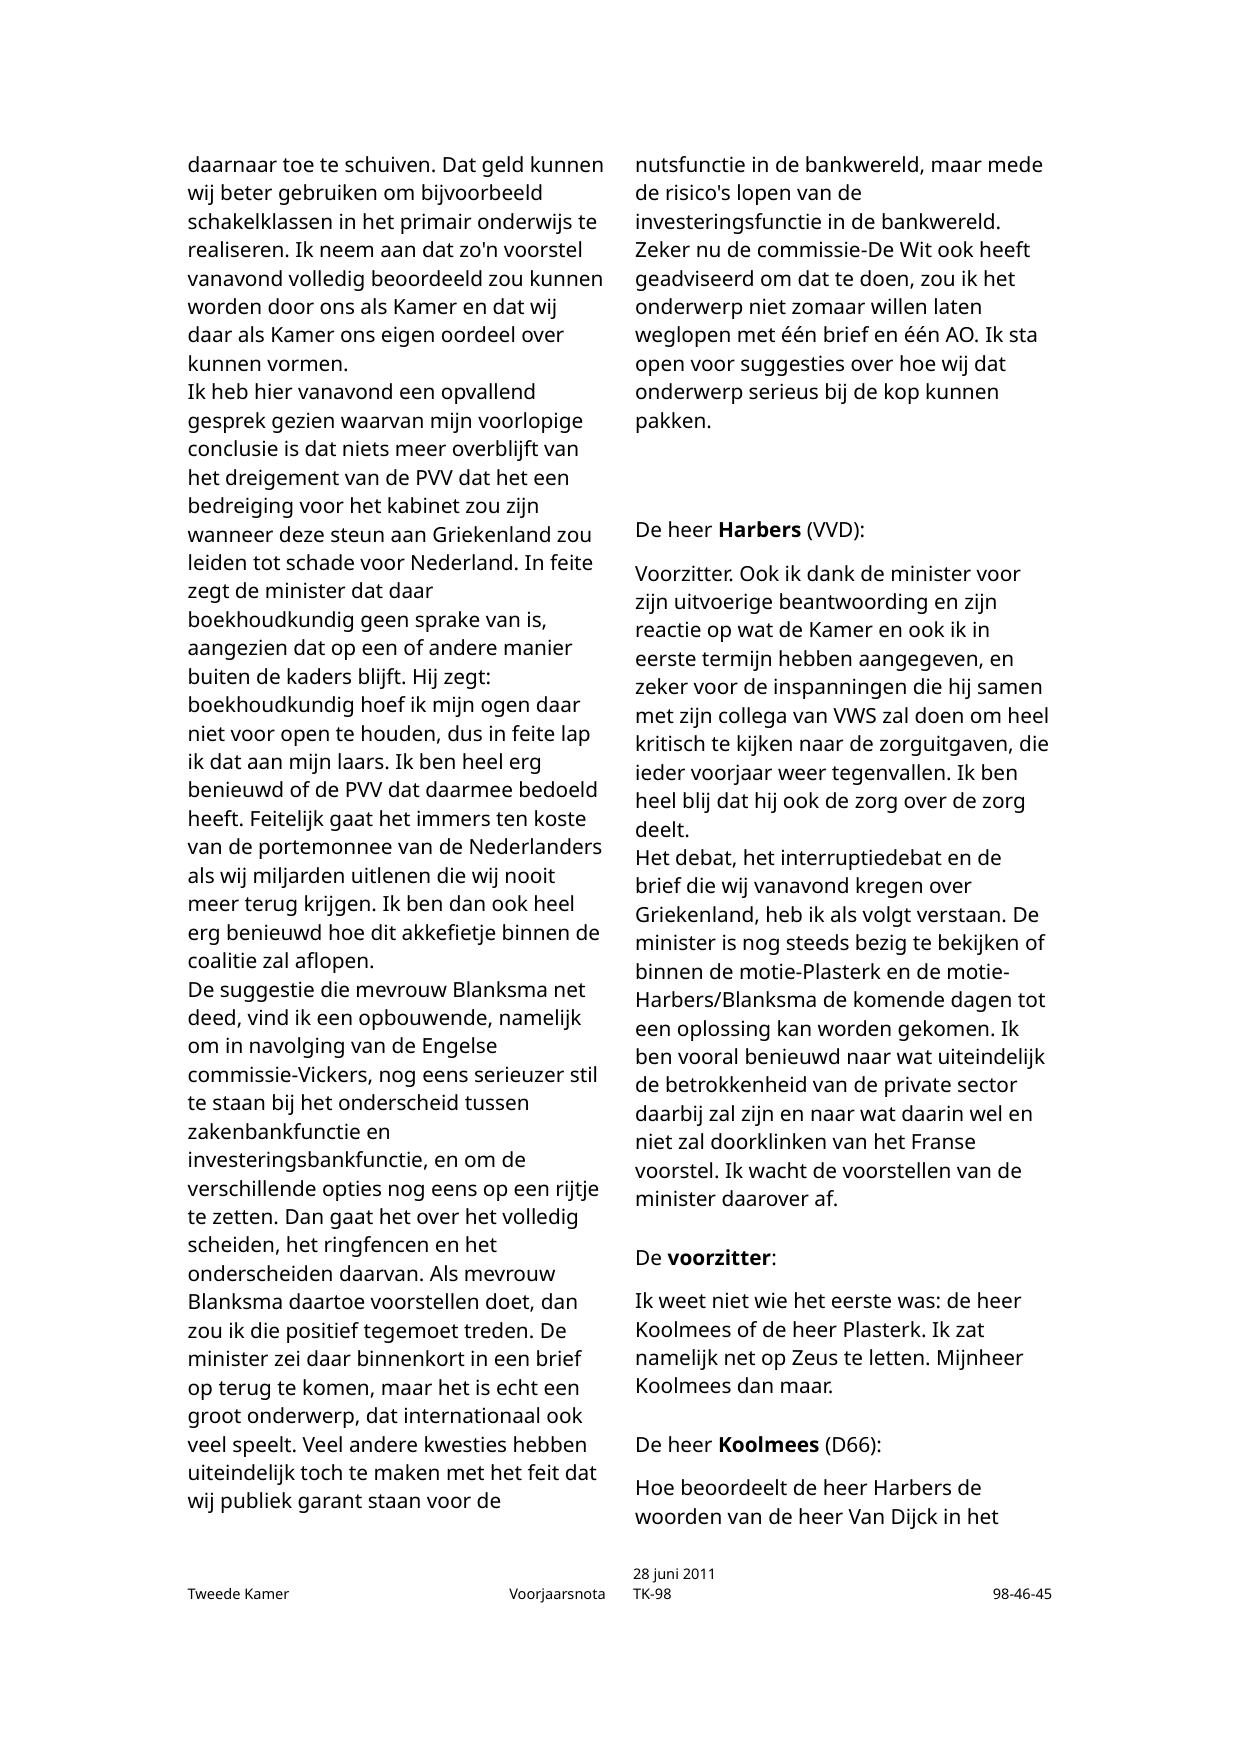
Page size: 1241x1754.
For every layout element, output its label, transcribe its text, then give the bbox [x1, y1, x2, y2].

text De heer Koolmees (D66): [635, 1430, 1053, 1458]
text De heer Harbers (VVD): [635, 515, 1053, 544]
text Ik heb hier vanavond een opvallend gesprek gezien waarvan mijn voorlopige conclusie is dat niets meer overblijft van het dreigement van de PVV dat het een bedreiging voor het kabinet zou zijn wanneer deze steun aan Griekenland zou leiden tot schade voor Nederland. In feite zegt de minister dat daar boekhoudkundig geen sprake van is, aangezien dat op een of andere manier buiten de kaders blijft. Hij zegt: boekhoudkundig hoef ik mijn ogen daar niet voor open te houden, dus in feite lap ik dat aan mijn laars. Ik ben heel erg benieuwd of de PVV dat daarmee bedoeld heeft. Feitelijk gaat het immers ten koste van de portemonnee van de Nederlanders als wij miljarden uitlenen die wij nooit meer terug krijgen. Ik ben dan ook heel erg benieuwd hoe dit akkefietje binnen de coalitie zal aflopen. [187, 377, 605, 975]
text Voorzitter. Ook ik dank de minister voor zijn uitvoerige beantwoording en zijn reactie op wat de Kamer en ook ik in eerste termijn hebben aangegeven, en zeker voor de inspanningen die hij samen met zijn collega van VWS zal doen om heel kritisch te kijken naar de zorguitgaven, die ieder voorjaar weer tegenvallen. Ik ben heel blij dat hij ook de zorg over de zorg deelt. [635, 559, 1053, 843]
text  [635, 464, 1053, 493]
text De voorzitter: [635, 1243, 1053, 1271]
text daarnaar toe te schuiven. Dat geld kunnen wij beter gebruiken om bijvoorbeeld schakelklassen in het primair onderwijs te realiseren. Ik neem aan dat zo'n voorstel vanavond volledig beoordeeld zou kunnen worden door ons als Kamer en dat wij daar als Kamer ons eigen oordeel over kunnen vormen. [187, 150, 605, 377]
text Het debat, het interruptiedebat en de brief die wij vanavond kregen over Griekenland, heb ik als volgt verstaan. De minister is nog steeds bezig te bekijken of binnen de motie-Plasterk en de motie-Harbers/Blanksma de komende dagen tot een oplossing kan worden gekomen. Ik ben vooral benieuwd naar wat uiteindelijk de betrokkenheid van de private sector daarbij zal zijn en naar wat daarin wel en niet zal doorklinken van het Franse voorstel. Ik wacht de voorstellen van de minister daarover af. [635, 843, 1053, 1213]
text Hoe beoordeelt de heer Harbers de woorden van de heer Van Dijck in het [635, 1473, 1053, 1530]
text De suggestie die mevrouw Blanksma net deed, vind ik een opbouwende, namelijk om in navolging van de Engelse commissie-Vickers, nog eens serieuzer stil te staan bij het onderscheid tussen zakenbankfunctie en investeringsbankfunctie, en om de verschillende opties nog eens op een rijtje te zetten. Dan gaat het over het volledig scheiden, het ringfencen en het onderscheiden daarvan. Als mevrouw Blanksma daartoe voorstellen doet, dan zou ik die positief tegemoet treden. De minister zei daar binnenkort in een brief op terug te komen, maar het is echt een groot onderwerp, dat internationaal ook veel speelt. Veel andere kwesties hebben uiteindelijk toch te maken met het feit dat wij publiek garant staan voor de [187, 975, 605, 1515]
text Ik weet niet wie het eerste was: de heer Koolmees of de heer Plasterk. Ik zat namelijk net op Zeus te letten. Mijnheer Koolmees dan maar. [635, 1286, 1053, 1400]
text nutsfunctie in de bankwereld, maar mede de risico's lopen van de investeringsfunctie in de bankwereld. Zeker nu de commissie-De Wit ook heeft geadviseerd om dat te doen, zou ik het onderwerp niet zomaar willen laten weglopen met één brief en één AO. Ik sta open voor suggesties over hoe wij dat onderwerp serieus bij de kop kunnen pakken. [635, 150, 1053, 434]
